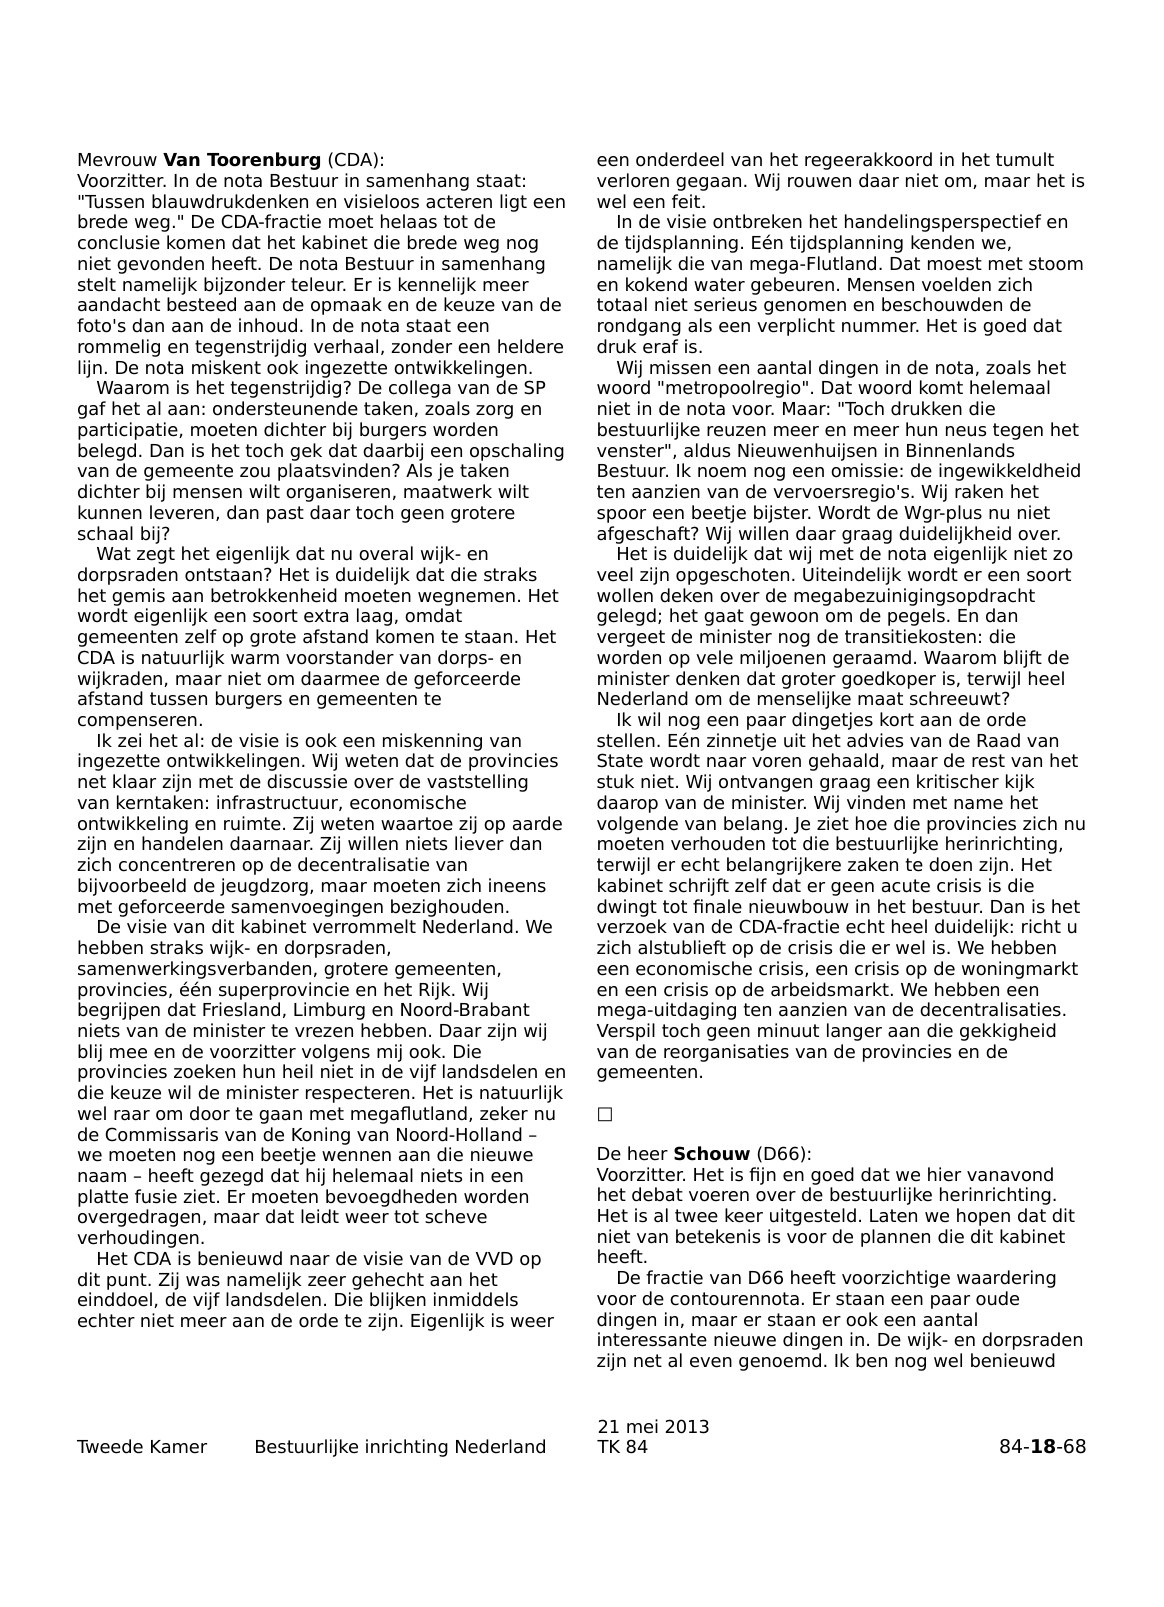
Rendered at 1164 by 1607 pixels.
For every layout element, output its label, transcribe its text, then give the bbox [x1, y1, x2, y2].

text In de visie ontbreken het handelingsperspectief en de tijdsplanning. Eén tijdsplanning kenden we, namelijk die van mega-Flutland. Dat moest met stoom en kokend water gebeuren. Mensen voelden zich totaal niet serieus genomen en beschouwden de rondgang als een verplicht nummer. Het is goed dat druk eraf is. [596, 212, 1087, 357]
text Wat zegt het eigenlijk dat nu overal wijk- en dorpsraden ontstaan? Het is duidelijk dat die straks het gemis aan betrokkenheid moeten wegnemen. Het wordt eigenlijk een soort extra laag, omdat gemeenten zelf op grote afstand komen te staan. Het CDA is natuurlijk warm voorstander van dorps- en wijkraden, maar niet om daarmee de geforceerde afstand tussen burgers en gemeenten te compenseren. [77, 544, 567, 731]
text Mevrouw Van Toorenburg (CDA): [77, 150, 567, 171]
text Wij missen een aantal dingen in de nota, zoals het woord "metropoolregio". Dat woord komt helemaal niet in de nota voor. Maar: "Toch drukken die bestuurlijke reuzen meer en meer hun neus tegen het venster", aldus Nieuwenhuijsen in Binnenlands Bestuur. Ik noem nog een omissie: de ingewikkeldheid ten aanzien van de vervoersregio's. Wij raken het spoor een beetje bijster. Wordt de Wgr-plus nu niet afgeschaft? Wij willen daar graag duidelijkheid over. [596, 357, 1087, 544]
text Waarom is het tegenstrijdig? De collega van de SP gaf het al aan: ondersteunende taken, zoals zorg en participatie, moeten dichter bij burgers worden belegd. Dan is het toch gek dat daarbij een opschaling van de gemeente zou plaatsvinden? Als je taken dichter bij mensen wilt organiseren, maatwerk wilt kunnen leveren, dan past daar toch geen grotere schaal bij? [77, 378, 567, 544]
text Ik zei het al: de visie is ook een miskenning van ingezette ontwikkelingen. Wij weten dat de provincies net klaar zijn met de discussie over de vaststelling van kerntaken: infrastructuur, economische ontwikkeling en ruimte. Zij weten waartoe zij op aarde zijn en handelen daarnaar. Zij willen niets liever dan zich concentreren op de decentralisatie van bijvoorbeeld de jeugdzorg, maar moeten zich ineens met geforceerde samenvoegingen bezighouden. [77, 731, 567, 917]
text Ik wil nog een paar dingetjes kort aan de orde stellen. Eén zinnetje uit het advies van de Raad van State wordt naar voren gehaald, maar de rest van het stuk niet. Wij ontvangen graag een kritischer kijk daarop van de minister. Wij vinden met name het volgende van belang. Je ziet hoe die provincies zich nu moeten verhouden tot die bestuurlijke herinrichting, terwijl er echt belangrijkere zaken te doen zijn. Het kabinet schrijft zelf dat er geen acute crisis is die dwingt tot finale nieuwbouw in het bestuur. Dan is het verzoek van de CDA-fractie echt heel duidelijk: richt u zich alstublieft op de crisis die er wel is. We hebben een economische crisis, een crisis op de woningmarkt en een crisis op de arbeidsmarkt. We hebben een mega-uitdaging ten aanzien van de decentralisaties. Verspil toch geen minuut langer aan die gekkigheid van de reorganisaties van de provincies en de gemeenten. [596, 710, 1087, 1083]
text Voorzitter. Het is fijn en goed dat we hier vanavond het debat voeren over de bestuurlijke herinrichting. Het is al twee keer uitgesteld. Laten we hopen dat dit niet van betekenis is voor de plannen die dit kabinet heeft. [596, 1164, 1087, 1268]
text □ [596, 1103, 1087, 1124]
text De fractie van D66 heeft voorzichtige waardering voor de contourennota. Er staan een paar oude dingen in, maar er staan er ook een aantal interessante nieuwe dingen in. De wijk- en dorpsraden zijn net al even genoemd. Ik ben nog wel benieuwd [596, 1268, 1087, 1372]
text De visie van dit kabinet verrommelt Nederland. We hebben straks wijk- en dorpsraden, samenwerkingsverbanden, grotere gemeenten, provincies, één superprovincie en het Rijk. Wij begrijpen dat Friesland, Limburg en Noord-Brabant niets van de minister te vrezen hebben. Daar zijn wij blij mee en de voorzitter volgens mij ook. Die provincies zoeken hun heil niet in de vijf landsdelen en die keuze wil de minister respecteren. Het is natuurlijk wel raar om door te gaan met megaflutland, zeker nu de Commissaris van de Koning van Noord-Holland – we moeten nog een beetje wennen aan die nieuwe naam – heeft gezegd dat hij helemaal niets in een platte fusie ziet. Er moeten bevoegdheden worden overgedragen, maar dat leidt weer tot scheve verhoudingen. [77, 917, 567, 1249]
text een onderdeel van het regeerakkoord in het tumult verloren gegaan. Wij rouwen daar niet om, maar het is wel een feit. [596, 150, 1087, 212]
text Het is duidelijk dat wij met de nota eigenlijk niet zo veel zijn opgeschoten. Uiteindelijk wordt er een soort wollen deken over de megabezuinigingsopdracht gelegd; het gaat gewoon om de pegels. En dan vergeet de minister nog de transitiekosten: die worden op vele miljoenen geraamd. Waarom blijft de minister denken dat groter goedkoper is, terwijl heel Nederland om de menselijke maat schreeuwt? [596, 544, 1087, 710]
text De heer Schouw (D66): [596, 1144, 1087, 1164]
text Het CDA is benieuwd naar de visie van de VVD op dit punt. Zij was namelijk zeer gehecht aan het einddoel, de vijf landsdelen. Die blijken inmiddels echter niet meer aan de orde te zijn. Eigenlijk is weer [77, 1249, 567, 1332]
text Voorzitter. In de nota Bestuur in samenhang staat: "Tussen blauwdrukdenken en visieloos acteren ligt een brede weg." De CDA-fractie moet helaas tot de conclusie komen dat het kabinet die brede weg nog niet gevonden heeft. De nota Bestuur in samenhang stelt namelijk bijzonder teleur. Er is kennelijk meer aandacht besteed aan de opmaak en de keuze van de foto's dan aan de inhoud. In de nota staat een rommelig en tegenstrijdig verhaal, zonder een heldere lijn. De nota miskent ook ingezette ontwikkelingen. [77, 171, 567, 378]
